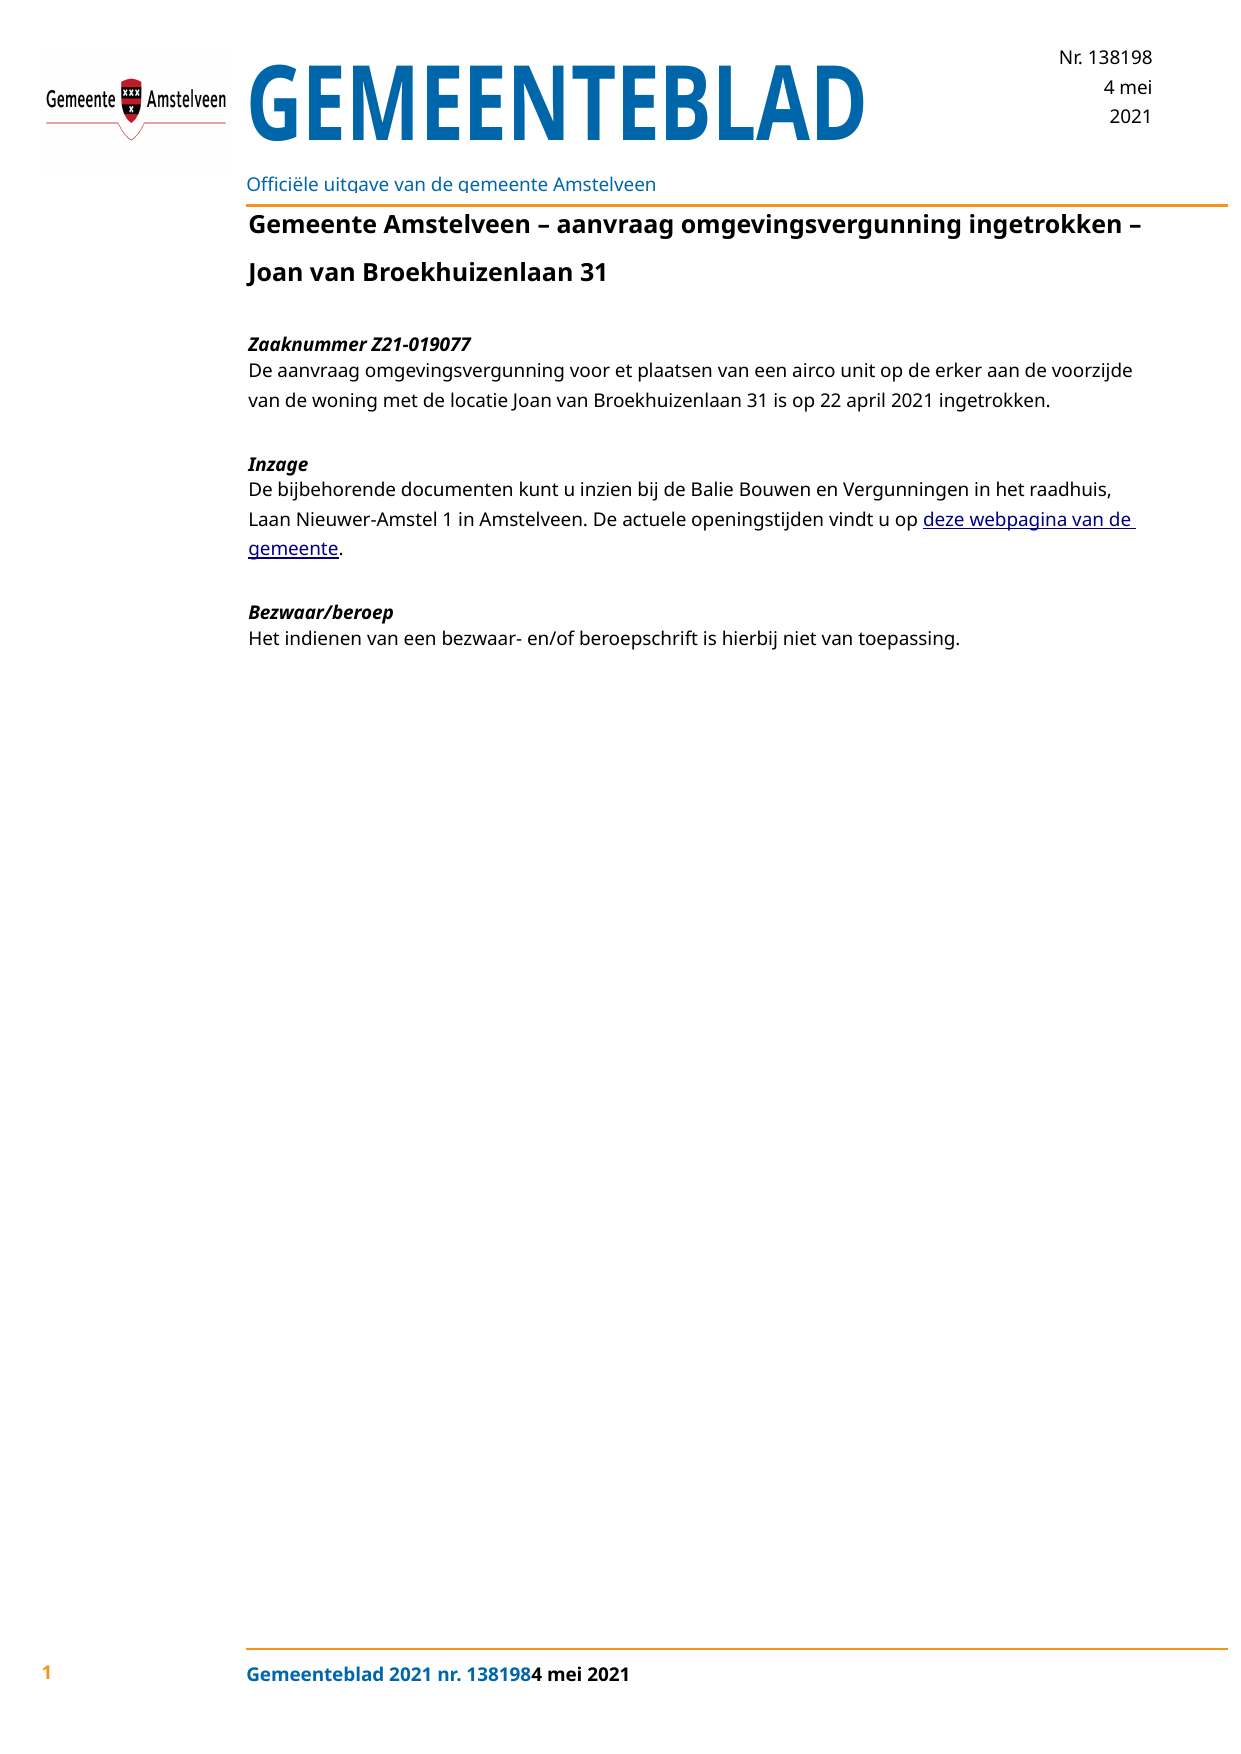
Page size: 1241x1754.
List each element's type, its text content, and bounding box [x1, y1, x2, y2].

text Zaaknummer Z21-019077 [248, 331, 1152, 357]
text De bijbehorende documenten kunt u inzien bij de Balie Bouwen en Vergunningen in het raadhuis, Laan Nieuwer-Amstel 1 in Amstelveen. De actuele openingstijden vindt u op deze webpagina van de gemeente. [248, 476, 1152, 561]
text Gemeente Amstelveen – aanvraag omgevingsvergunning ingetrokken – Joan van Broekhuizenlaan 31 [248, 207, 1152, 288]
text De aanvraag omgevingsvergunning voor et plaatsen van een airco unit op de erker aan de voorzijde van de woning met de locatie Joan van Broekhuizenlaan 31 is op 22 april 2021 ingetrokken. [248, 357, 1152, 412]
picture [41, 47, 231, 172]
text Inzage [248, 451, 1152, 476]
text Het indienen van een bezwaar- en/of beroepschrift is hierbij niet van toepassing. [248, 625, 1152, 651]
text Bezwaar/beroep [248, 599, 1152, 625]
